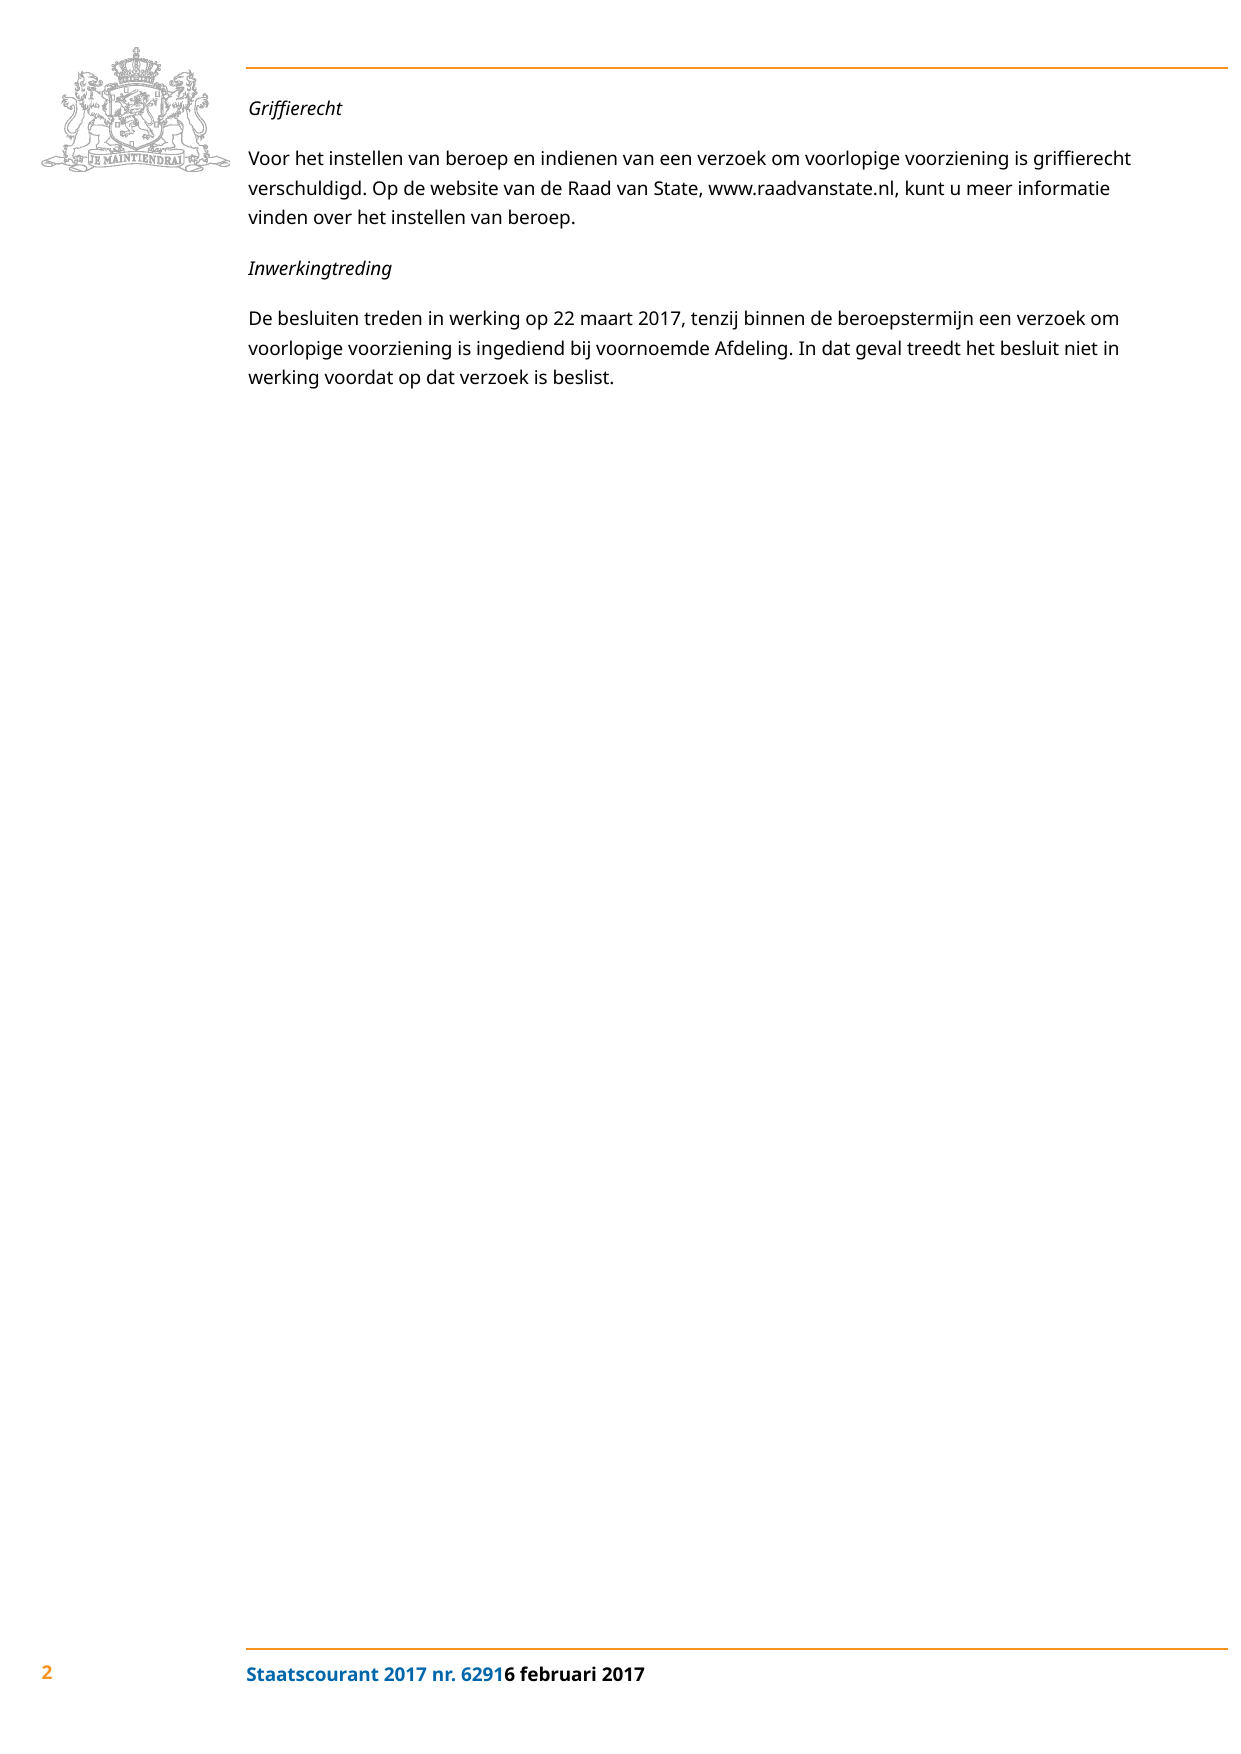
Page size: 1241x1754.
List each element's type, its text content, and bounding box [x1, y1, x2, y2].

picture [41, 47, 231, 172]
text Inwerkingtreding [248, 255, 1152, 281]
text Griffierecht [248, 95, 1152, 121]
text Voor het instellen van beroep en indienen van een verzoek om voorlopige voorziening is griffierecht verschuldigd. Op de website van de Raad van State, www.raadvanstate.nl, kunt u meer informatie vinden over het instellen van beroep. [248, 145, 1152, 230]
text De besluiten treden in werking op 22 maart 2017, tenzij binnen de beroepstermijn een verzoek om voorlopige voorziening is ingediend bij voornoemde Afdeling. In dat geval treedt het besluit niet in werking voordat op dat verzoek is beslist. [248, 305, 1152, 390]
